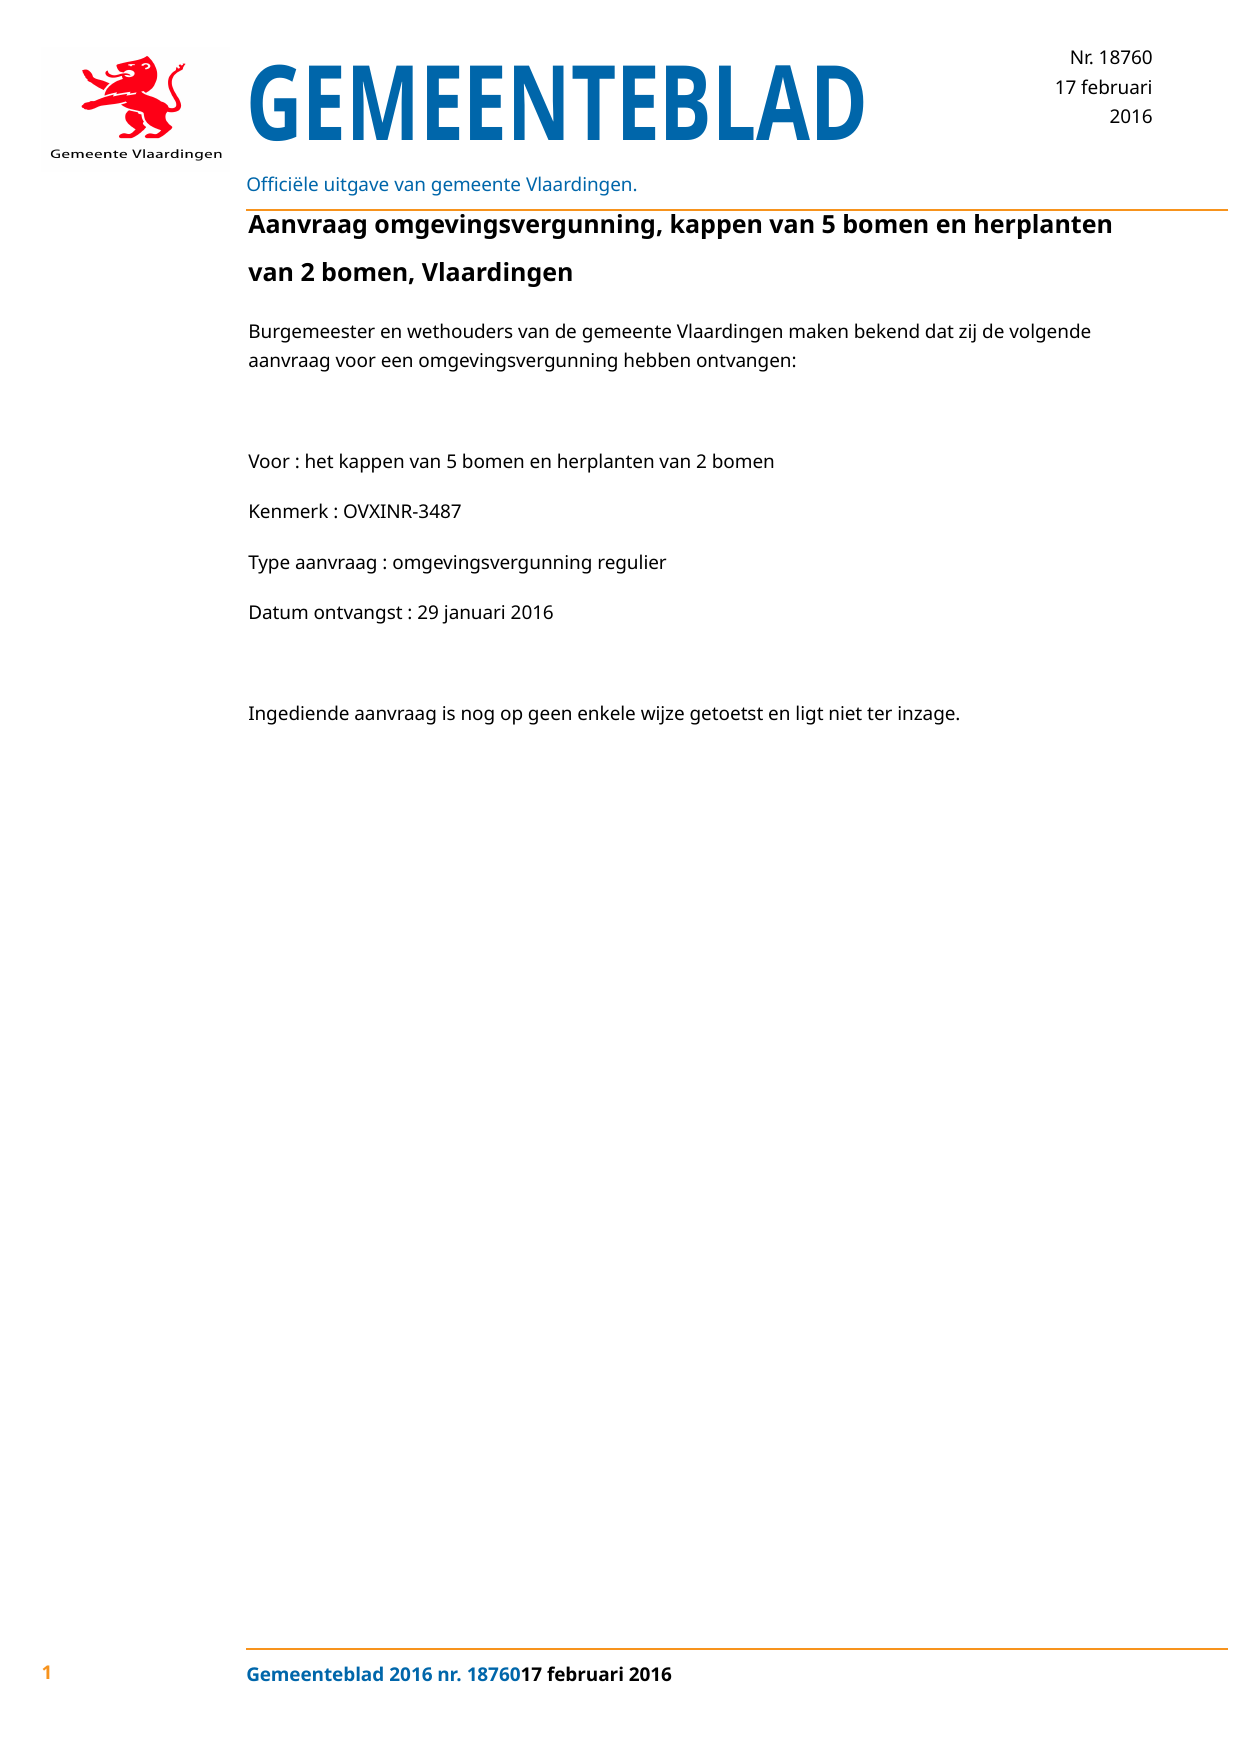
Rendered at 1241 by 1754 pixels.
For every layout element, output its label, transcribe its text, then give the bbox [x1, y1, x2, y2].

text Burgemeester en wethouders van de gemeente Vlaardingen maken bekend dat zij de volgende aanvraag voor een omgevingsvergunning hebben ontvangen: [248, 318, 1152, 373]
text Voor : het kappen van 5 bomen en herplanten van 2 bomen [248, 448, 1152, 474]
text Type aanvraag : omgevingsvergunning regulier [248, 549, 1152, 575]
text Ingediende aanvraag is nog op geen enkele wijze getoetst en ligt niet ter inzage. [248, 700, 1152, 726]
picture [41, 47, 231, 172]
text Datum ontvangst : 29 januari 2016 [248, 599, 1152, 625]
text Aanvraag omgevingsvergunning, kappen van 5 bomen en herplanten van 2 bomen, Vlaardingen [248, 211, 1152, 288]
text Kenmerk : OVXINR-3487 [248, 499, 1152, 524]
